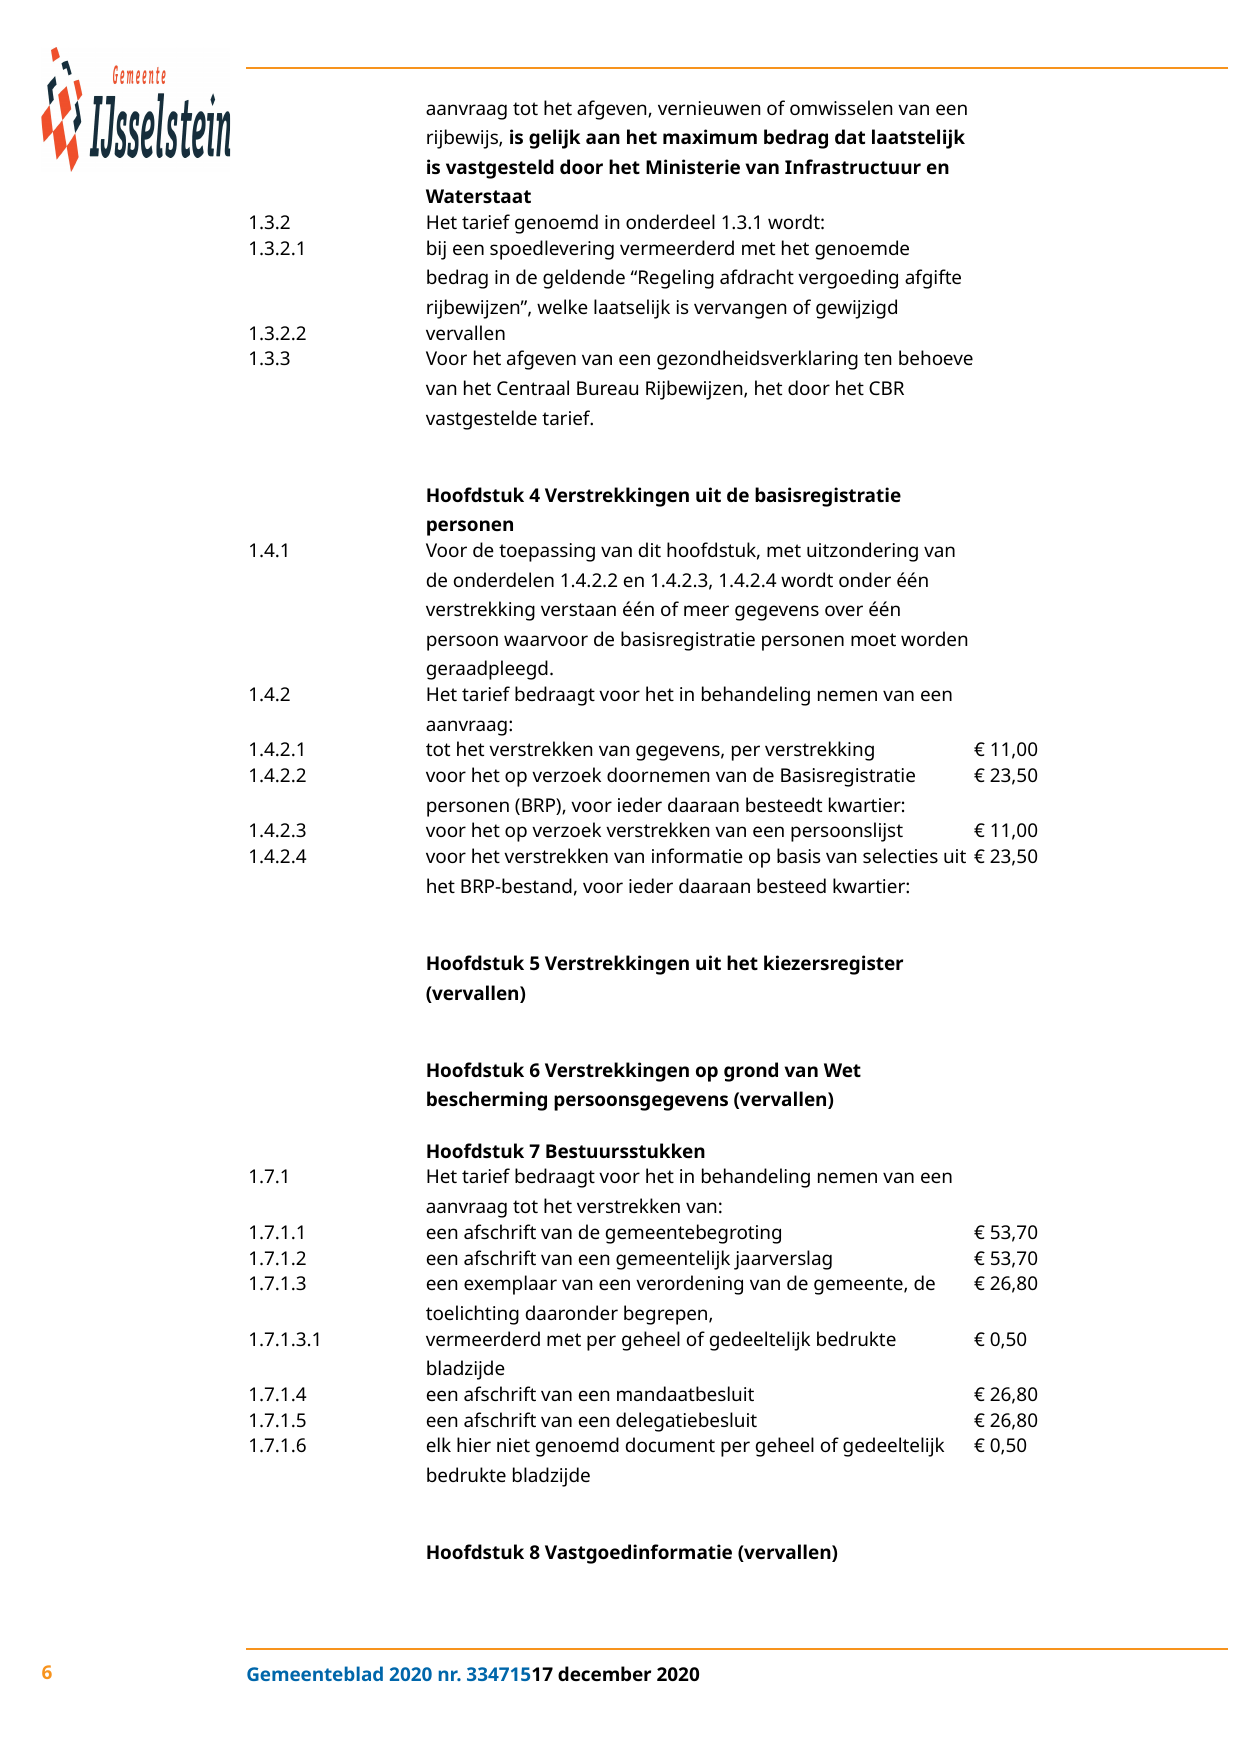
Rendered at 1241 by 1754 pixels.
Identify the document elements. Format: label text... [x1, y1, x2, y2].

table_cell € 0,50 [974, 1433, 1152, 1488]
table_cell [974, 1539, 1152, 1565]
table_cell 1.7.1 [248, 1164, 426, 1219]
table_cell Het tarief bedraagt voor het in behandeling nemen van een aanvraag: [426, 681, 974, 737]
table_cell een afschrift van een gemeentelijk jaarverslag [426, 1245, 974, 1271]
table_cell [974, 899, 1152, 924]
table_cell 1.3.2.2 [248, 320, 426, 346]
table_cell [248, 1057, 426, 1112]
table_cell [974, 925, 1152, 950]
table_cell € 53,70 [974, 1245, 1152, 1271]
table_cell [248, 482, 426, 537]
table_cell 1.4.2.4 [248, 844, 426, 899]
table_cell [974, 95, 1152, 209]
table_cell Hoofdstuk 4 Verstrekkingen uit de basisregistratie personen [426, 482, 974, 537]
table_cell een exemplaar van een verordening van de gemeente, de toelichting daaronder begrepen, [426, 1271, 974, 1326]
table_cell [974, 537, 1152, 681]
table_cell 1.4.2.3 [248, 818, 426, 843]
table_cell [248, 1006, 974, 1031]
table_cell [974, 950, 1152, 1006]
table_cell [974, 1031, 1152, 1057]
table_cell elk hier niet genoemd document per geheel of gedeeltelijk bedrukte bladzijde [426, 1433, 974, 1488]
table_cell Hoofdstuk 6 Verstrekkingen op grond van Wet bescherming persoonsgegevens (vervallen) [426, 1057, 974, 1112]
table_cell € 11,00 [974, 818, 1152, 843]
table_cell 1.4.2.1 [248, 737, 426, 762]
table_cell 1.7.1.2 [248, 1245, 426, 1271]
table_cell voor het verstrekken van informatie op basis van selecties uit het BRP-bestand, voor ieder daaraan besteed kwartier: [426, 844, 974, 899]
table_cell € 23,50 [974, 844, 1152, 899]
table_cell [248, 925, 426, 950]
table_cell [248, 1138, 426, 1164]
table_cell [426, 456, 974, 482]
table_cell € 11,00 [974, 737, 1152, 762]
table_cell 1.7.1.1 [248, 1219, 426, 1245]
table_cell [248, 1565, 426, 1591]
table_cell Hoofdstuk 8 Vastgoedinformatie (vervallen) [426, 1539, 974, 1565]
table_cell Hoofdstuk 7 Bestuursstukken [426, 1138, 974, 1164]
table_cell [974, 235, 1152, 320]
table_cell € 53,70 [974, 1219, 1152, 1245]
table_cell [974, 1112, 1152, 1138]
table_cell 1.4.2 [248, 681, 426, 737]
table_cell 1.7.1.3.1 [248, 1326, 426, 1381]
table_cell [974, 681, 1152, 737]
table_cell 1.7.1.4 [248, 1381, 426, 1407]
table_cell [426, 1488, 974, 1514]
table_cell € 26,80 [974, 1271, 1152, 1326]
table_cell [974, 1514, 1152, 1539]
table_cell voor het op verzoek doornemen van de Basisregistratie personen (BRP), voor ieder daaraan besteedt kwartier: [426, 763, 974, 818]
table_cell 1.3.2 [248, 209, 426, 235]
table_cell [248, 950, 426, 1006]
table_cell € 0,50 [974, 1326, 1152, 1381]
table_cell [974, 431, 1152, 456]
table_cell voor het op verzoek verstrekken van een persoonslijst [426, 818, 974, 843]
table_cell € 23,50 [974, 763, 1152, 818]
table_cell [974, 209, 1152, 235]
table_cell [248, 95, 426, 209]
table_cell Het tarief bedraagt voor het in behandeling nemen van een aanvraag tot het verstrekken van: [426, 1164, 974, 1219]
table_cell Hoofdstuk 5 Verstrekkingen uit het kiezersregister (vervallen) [426, 950, 974, 1006]
table_cell [248, 899, 426, 924]
table_cell Voor het afgeven van een gezondheidsverklaring ten behoeve van het Centraal Bureau Rijbewijzen, het door het CBR vastgestelde tarief. [426, 346, 974, 431]
table_cell 1.3.2.1 [248, 235, 426, 320]
table_cell [974, 456, 1152, 482]
picture [41, 47, 231, 172]
table_cell [248, 1488, 426, 1514]
table_cell [974, 1138, 1152, 1164]
table_cell [974, 1164, 1152, 1219]
table_cell [974, 1057, 1152, 1112]
table_cell Voor de toepassing van dit hoofdstuk, met uitzondering van de onderdelen 1.4.2.2 en 1.4.2.3, 1.4.2.4 wordt onder één verstrekking verstaan één of meer gegevens over één persoon waarvoor de basisregistratie personen moet worden geraadpleegd. [426, 537, 974, 681]
table_cell 1.4.2.2 [248, 763, 426, 818]
table_cell tot het verstrekken van gegevens, per verstrekking [426, 737, 974, 762]
table_cell [426, 1565, 974, 1591]
table_cell € 26,80 [974, 1407, 1152, 1433]
table_cell [974, 346, 1152, 431]
table_cell [974, 1488, 1152, 1514]
table_cell een afschrift van een mandaatbesluit [426, 1381, 974, 1407]
table_cell [248, 1514, 426, 1539]
table_cell [426, 899, 974, 924]
table_cell 1.7.1.5 [248, 1407, 426, 1433]
table_cell bij een spoedlevering vermeerderd met het genoemde bedrag in de geldende “Regeling afdracht vergoeding afgifte rijbewijzen”, welke laatselijk is vervangen of gewijzigd [426, 235, 974, 320]
table_cell [248, 1112, 974, 1138]
table_cell [974, 1006, 1152, 1031]
table_cell 1.7.1.3 [248, 1271, 426, 1326]
table_cell [974, 482, 1152, 537]
table_cell [248, 1031, 426, 1057]
table_cell 1.7.1.6 [248, 1433, 426, 1488]
table_cell [974, 1565, 1152, 1591]
table_cell [974, 320, 1152, 346]
table_cell € 26,80 [974, 1381, 1152, 1407]
table_cell een afschrift van de gemeentebegroting [426, 1219, 974, 1245]
table_cell [426, 1031, 974, 1057]
table_cell [248, 456, 426, 482]
table_cell vervallen [426, 320, 974, 346]
table_cell [426, 431, 974, 456]
table_cell 1.3.3 [248, 346, 426, 431]
table_cell [248, 431, 426, 456]
table_cell [248, 1539, 426, 1565]
table_cell Het tarief genoemd in onderdeel 1.3.1 wordt: [426, 209, 974, 235]
table_cell vermeerderd met per geheel of gedeeltelijk bedrukte bladzijde [426, 1326, 974, 1381]
table_cell [426, 1514, 974, 1539]
table_cell [426, 925, 974, 950]
table_cell 1.4.1 [248, 537, 426, 681]
table_cell aanvraag tot het afgeven, vernieuwen of omwisselen van een rijbewijs, is gelijk aan het maximum bedrag dat laatstelijk is vastgesteld door het Ministerie van Infrastructuur en Waterstaat [426, 95, 974, 209]
table_cell een afschrift van een delegatiebesluit [426, 1407, 974, 1433]
